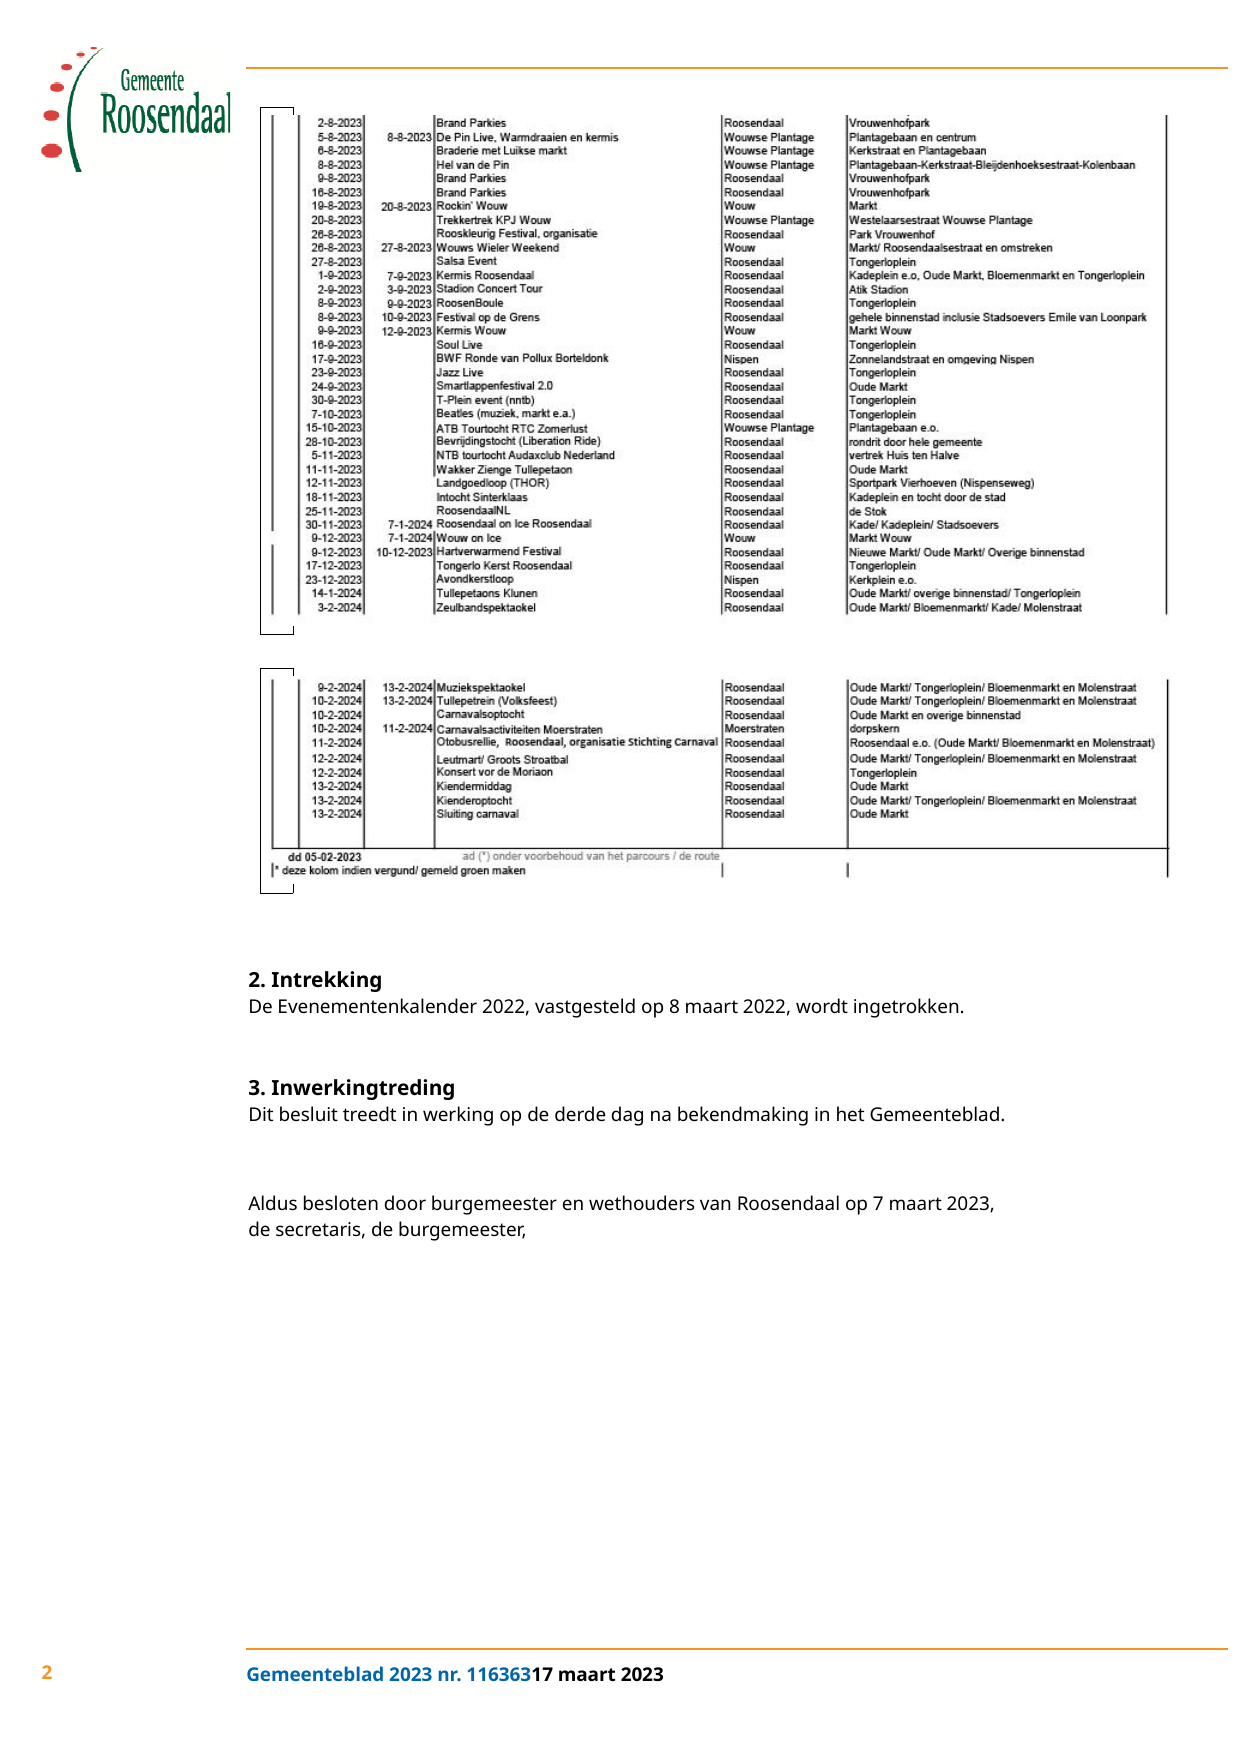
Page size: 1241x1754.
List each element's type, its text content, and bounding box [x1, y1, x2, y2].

picture [268, 115, 1173, 626]
text 3. Inwerkingtreding [248, 1073, 1152, 1102]
text de secretaris, de burgemeester, [248, 1216, 1152, 1242]
text Dit besluit treedt in werking op de derde dag na bekendmaking in het Gemeenteblad. [248, 1102, 1152, 1127]
text De Evenementenkalender 2022, vastgesteld op 8 maart 2022, wordt ingetrokken. [248, 993, 1152, 1019]
text 2. Intrekking [248, 965, 1152, 993]
text Aldus besloten door burgemeester en wethouders van Roosendaal op 7 maart 2023, [248, 1190, 1152, 1216]
picture [41, 47, 231, 172]
picture [268, 676, 1173, 884]
